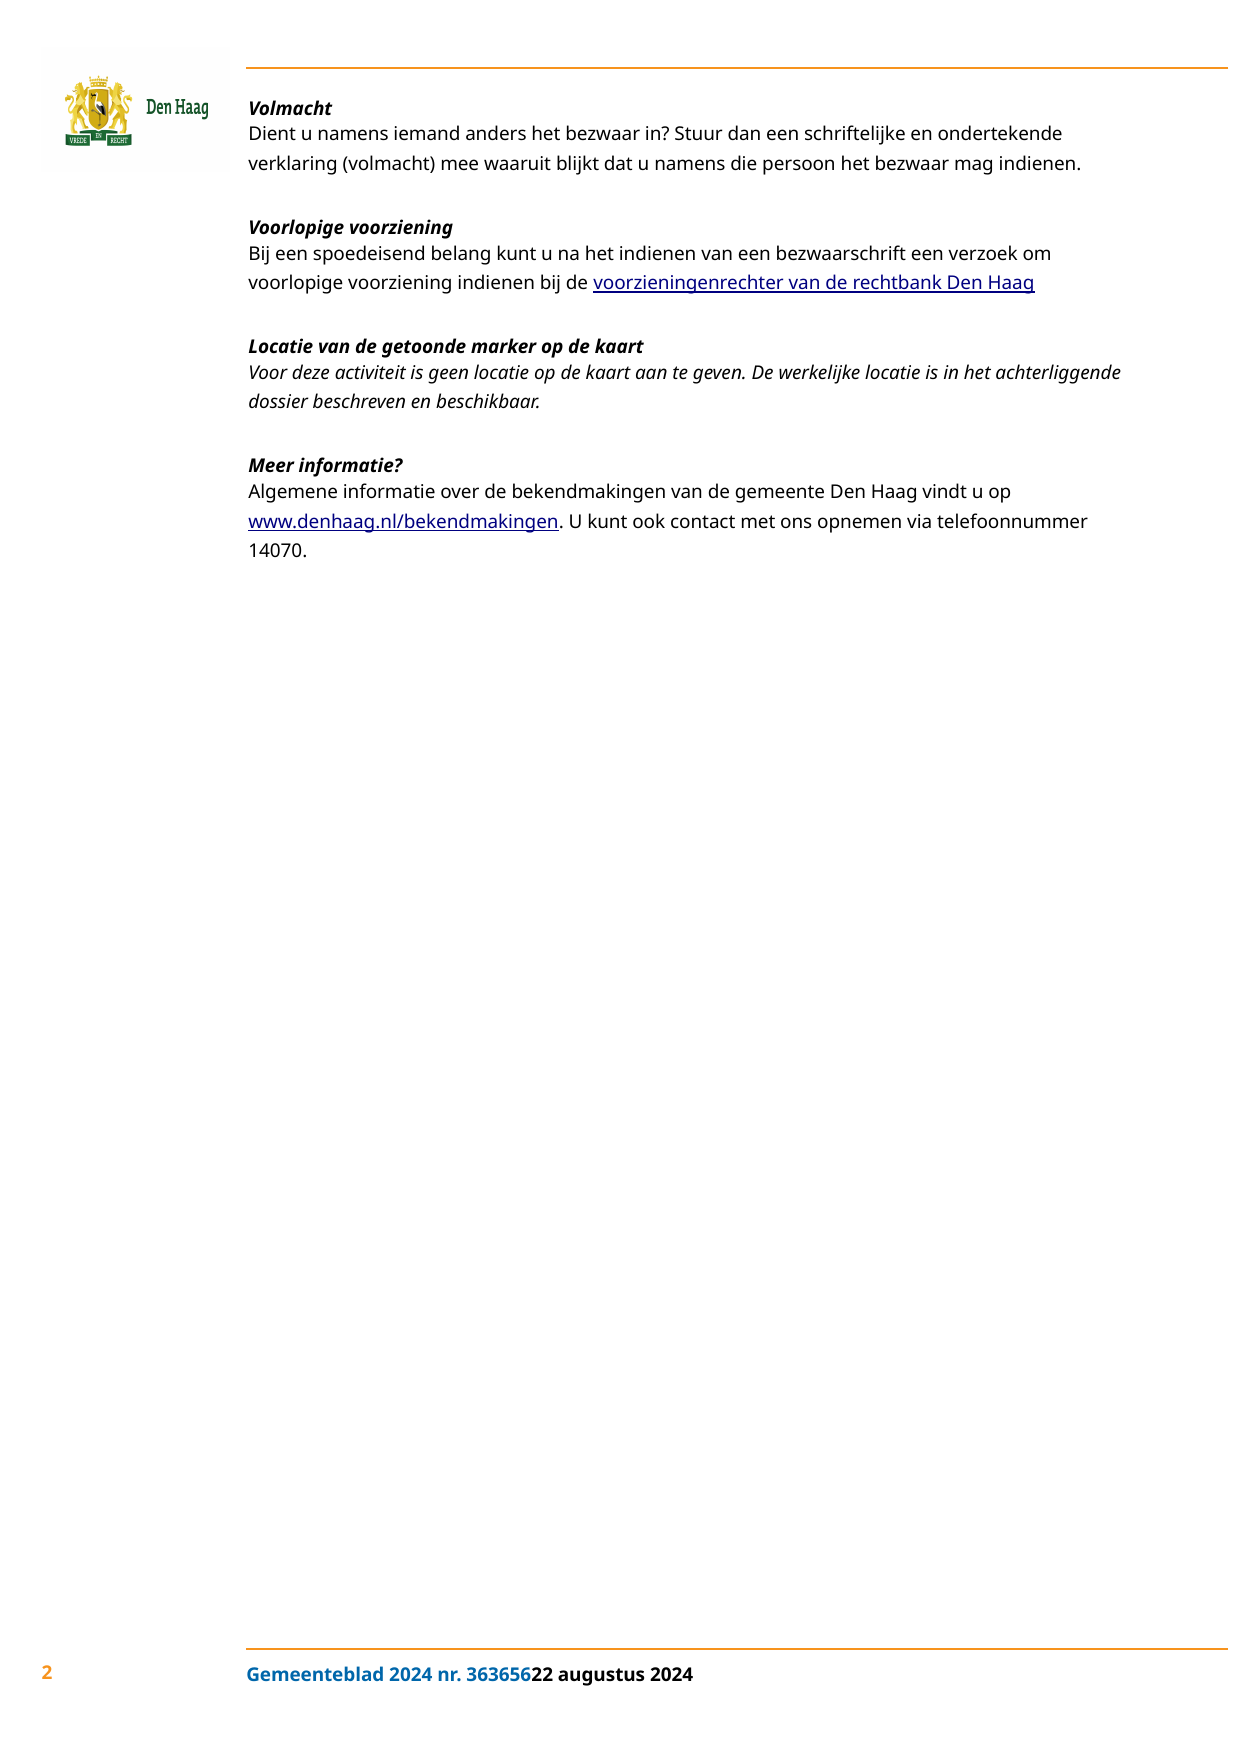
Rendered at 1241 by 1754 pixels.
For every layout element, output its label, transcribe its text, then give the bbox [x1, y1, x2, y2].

text Dient u namens iemand anders het bezwaar in? Stuur dan een schriftelijke en ondertekende verklaring (volmacht) mee waaruit blijkt dat u namens die persoon het bezwaar mag indienen. [248, 121, 1152, 176]
picture [41, 47, 231, 172]
text Voor deze activiteit is geen locatie op de kaart aan te geven. De werkelijke locatie is in het achterliggende dossier beschreven en beschikbaar. [248, 359, 1152, 414]
text Volmacht [248, 95, 1152, 121]
text Algemene informatie over de bekendmakingen van de gemeente Den Haag vindt u op www.denhaag.nl/bekendmakingen. U kunt ook contact met ons opnemen via telefoonnummer 14070. [248, 478, 1152, 563]
text Bij een spoedeisend belang kunt u na het indienen van een bezwaarschrift een verzoek om voorlopige voorziening indienen bij de voorzieningenrechter van de rechtbank Den Haag [248, 240, 1152, 295]
text Voorlopige voorziening [248, 214, 1152, 240]
text Meer informatie? [248, 453, 1152, 478]
text Locatie van de getoonde marker op de kaart [248, 333, 1152, 359]
